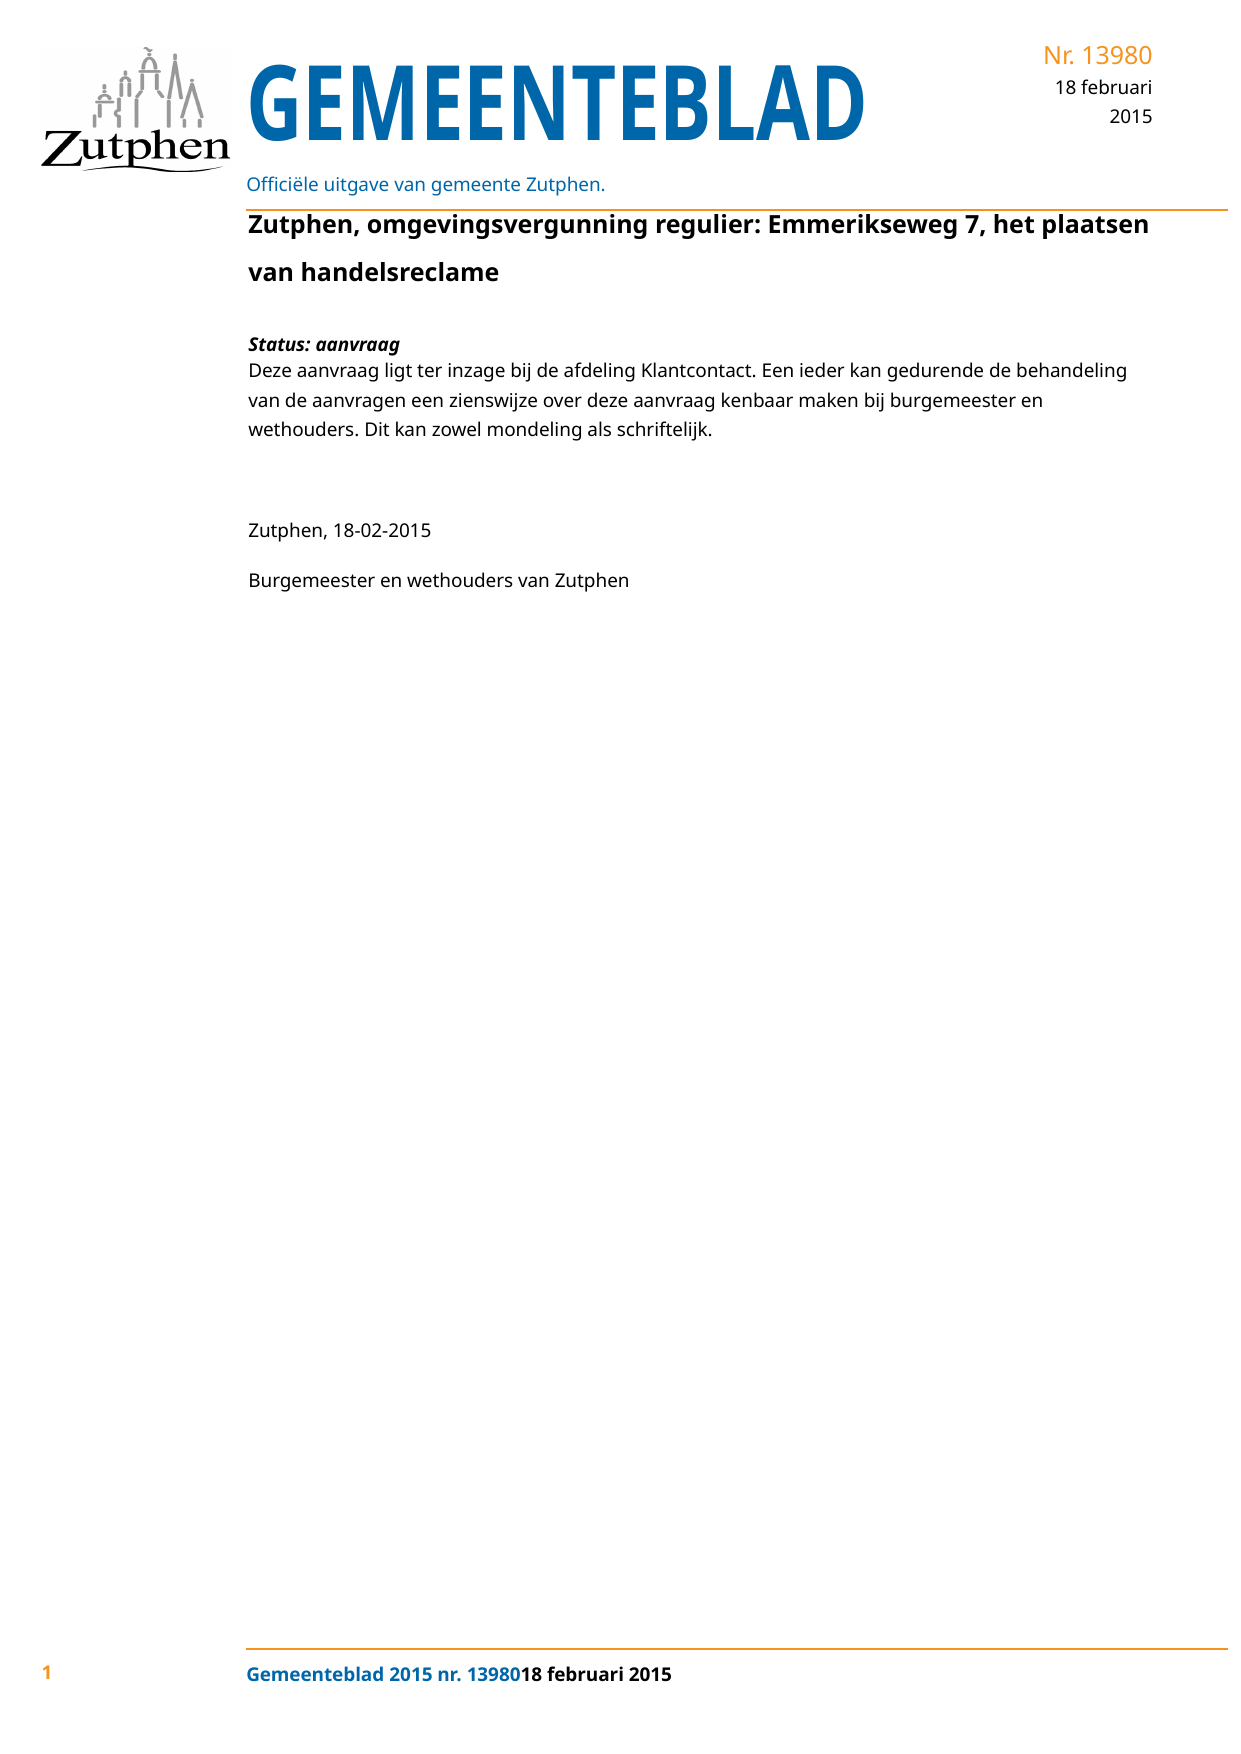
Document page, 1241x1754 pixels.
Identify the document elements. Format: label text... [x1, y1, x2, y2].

text Burgemeester en wethouders van Zutphen [248, 568, 1152, 593]
text Zutphen, omgevingsvergunning regulier: Emmerikseweg 7, het plaatsen van handelsreclame [248, 211, 1152, 288]
text Zutphen, 18-02-2015 [248, 517, 1152, 543]
picture [41, 47, 231, 172]
text Status: aanvraag [248, 331, 1152, 357]
text Deze aanvraag ligt ter inzage bij de afdeling Klantcontact. Een ieder kan gedurende de behandeling van de aanvragen een zienswijze over deze aanvraag kenbaar maken bij burgemeester en wethouders. Dit kan zowel mondeling als schriftelijk. [248, 357, 1152, 442]
